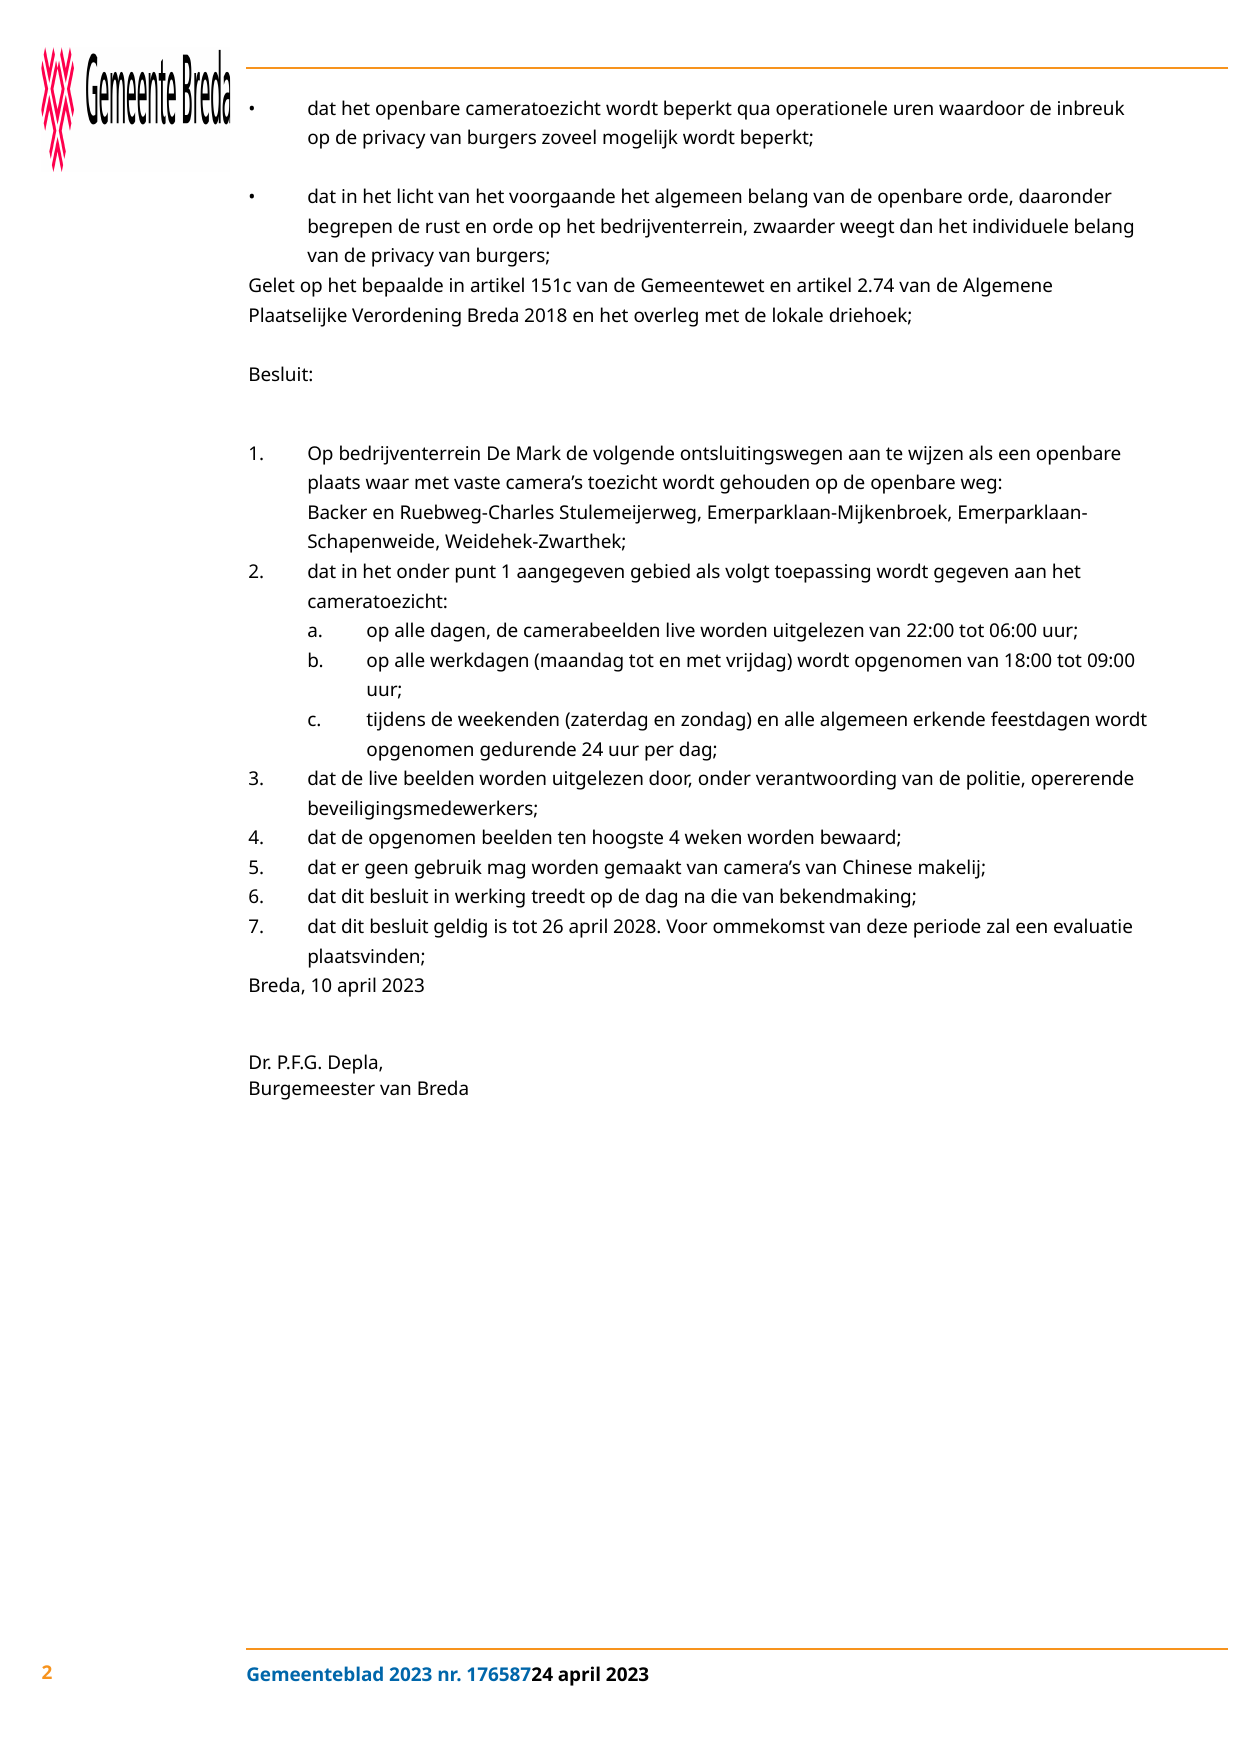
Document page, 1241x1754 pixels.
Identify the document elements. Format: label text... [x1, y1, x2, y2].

list dat dit besluit geldig is tot 26 april 2028. Voor ommekomst van deze periode zal een evaluatie plaatsvinden; [248, 913, 1152, 968]
list dat de live beelden worden uitgelezen door, onder verantwoording van de politie, opererende beveiligingsmedewerkers; [248, 765, 1152, 821]
list dat dit besluit in werking treedt op de dag na die van bekendmaking; [248, 884, 1152, 909]
list dat de opgenomen beelden ten hoogste 4 weken worden bewaard; [248, 824, 1152, 850]
list tijdens de weekenden (zaterdag en zondag) en alle algemeen erkende feestdagen wordt opgenomen gedurende 24 uur per dag; [307, 706, 1152, 761]
text Besluit: [248, 361, 1152, 387]
text Burgemeester van Breda [248, 1075, 1152, 1101]
list op alle werkdagen (maandag tot en met vrijdag) wordt opgenomen van 18:00 tot 09:00 uur; [307, 647, 1152, 702]
list op alle dagen, de camerabeelden live worden uitgelezen van 22:00 tot 06:00 uur; [307, 617, 1152, 643]
list Op bedrijventerrein De Mark de volgende ontsluitingswegen aan te wijzen als een openbare plaats waar met vaste camera’s toezicht wordt gehouden op de openbare weg: [248, 440, 1152, 495]
list dat in het licht van het voorgaande het algemeen belang van de openbare orde, daaronder begrepen de rust en orde op het bedrijventerrein, zwaarder weegt dan het individuele belang van de privacy van burgers; [248, 183, 1152, 268]
text Dr. P.F.G. Depla, [248, 1049, 1152, 1075]
list dat het openbare cameratoezicht wordt beperkt qua operationele uren waardoor de inbreuk op de privacy van burgers zoveel mogelijk wordt beperkt; [248, 95, 1152, 150]
list dat er geen gebruik mag worden gemaakt van camera’s van Chinese makelij; [248, 854, 1152, 880]
text Gelet op het bepaalde in artikel 151c van de Gemeentewet en artikel 2.74 van de Algemene Plaatselijke Verordening Breda 2018 en het overleg met de lokale driehoek; [248, 272, 1152, 328]
list dat in het onder punt 1 aangegeven gebied als volgt toepassing wordt gegeven aan het cameratoezicht: [248, 558, 1152, 613]
list Backer en Ruebweg-Charles Stulemeijerweg, Emerparklaan-Mijkenbroek, Emerparklaan-Schapenweide, Weidehek-Zwarthek; [248, 499, 1152, 554]
picture [41, 47, 231, 172]
text Breda, 10 april 2023 [248, 972, 1152, 998]
